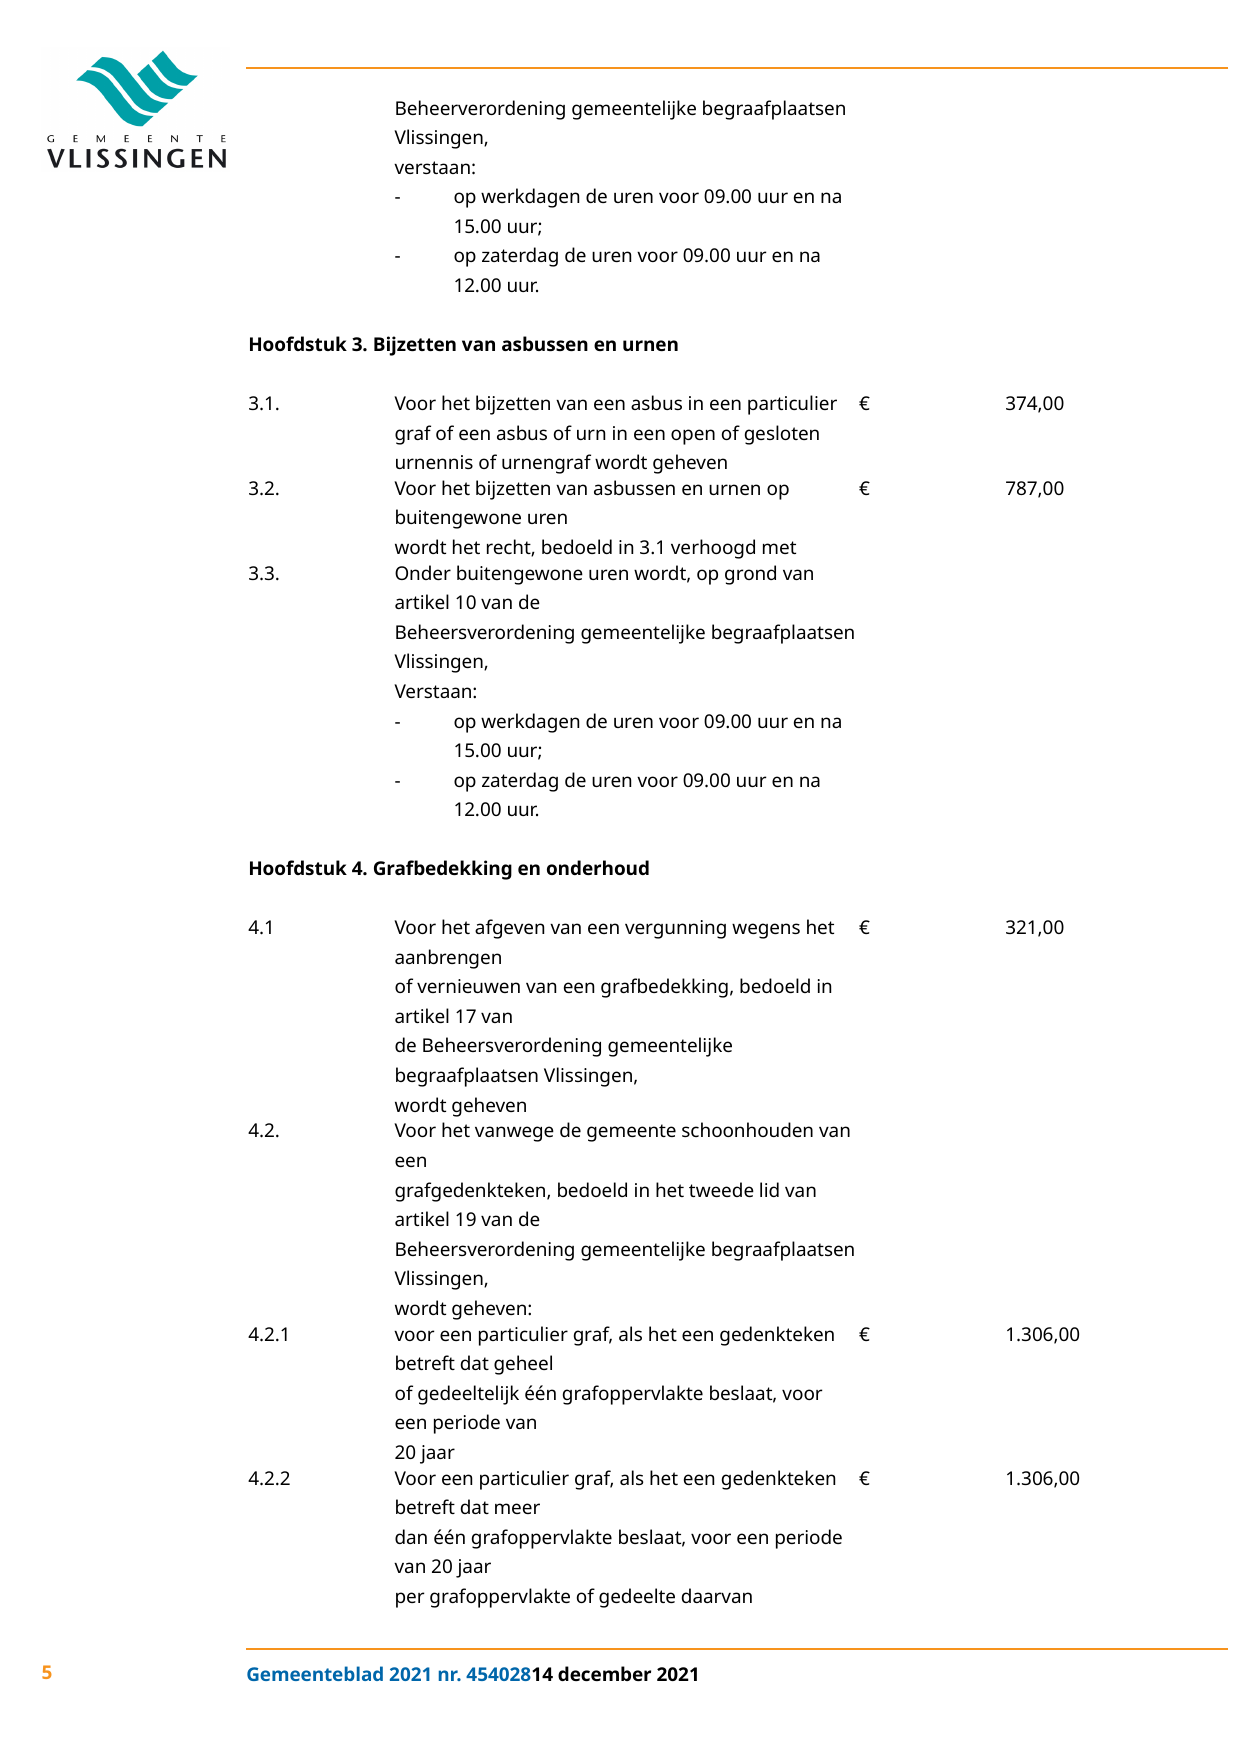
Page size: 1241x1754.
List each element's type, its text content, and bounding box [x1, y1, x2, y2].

table_cell [1005, 560, 1152, 822]
table_header Voor het afgeven van een vergunning wegens het aanbrengen of vernieuwen van een grafbedekking, bedoeld in artikel 17 van de Beheersverordening gemeentelijke begraafplaatsen Vlissingen, wordt geheven [394, 914, 859, 1118]
table_cell [859, 560, 1005, 822]
table_cell 4.2.2 [248, 1465, 394, 1609]
table_cell [248, 95, 394, 298]
table_cell 3.3. [248, 560, 394, 822]
table_cell 1.306,00 [1005, 1465, 1152, 1609]
table_cell € [859, 475, 1005, 560]
table_cell [1005, 1118, 1152, 1321]
table_header € [859, 914, 1005, 1118]
table_header 4.1 [248, 914, 394, 1118]
text Hoofdstuk 3. Bijzetten van asbussen en urnen [248, 331, 1152, 357]
table_cell Voor het bijzetten van asbussen en urnen op buitengewone uren wordt het recht, bedoeld in 3.1 verhoogd met [394, 475, 859, 560]
table_cell voor een particulier graf, als het een gedenkteken betreft dat geheel of gedeeltelijk één grafoppervlakte beslaat, voor een periode van 20 jaar [394, 1321, 859, 1465]
table_header Voor het bijzetten van een asbus in een particulier graf of een asbus of urn in een open of gesloten urnennis of urnengraf wordt geheven [394, 390, 859, 475]
text Hoofdstuk 4. Grafbedekking en onderhoud [248, 855, 1152, 881]
table_cell 4.2. [248, 1118, 394, 1321]
table_cell € [859, 1465, 1005, 1609]
table_cell Onder buitengewone uren wordt, op grond van artikel 10 van de Beheersverordening gemeentelijke begraafplaatsen Vlissingen, Verstaan: op werkdagen de uren voor 09.00 uur en na 15.00 uur; op zaterdag de uren voor 09.00 uur en na 12.00 uur. [394, 560, 859, 822]
table_header 321,00 [1005, 914, 1152, 1118]
table_header 3.1. [248, 390, 394, 475]
table_header € [859, 390, 1005, 475]
table_cell [1005, 95, 1152, 298]
picture [41, 47, 231, 172]
table_header 374,00 [1005, 390, 1152, 475]
table_cell € [859, 1321, 1005, 1465]
table_cell 4.2.1 [248, 1321, 394, 1465]
table_cell Beheerverordening gemeentelijke begraafplaatsen Vlissingen, verstaan: op werkdagen de uren voor 09.00 uur en na 15.00 uur; op zaterdag de uren voor 09.00 uur en na 12.00 uur. [394, 95, 859, 298]
table_cell [859, 1118, 1005, 1321]
table_cell [859, 95, 1005, 298]
table_cell 1.306,00 [1005, 1321, 1152, 1465]
table_cell 3.2. [248, 475, 394, 560]
table_cell Voor het vanwege de gemeente schoonhouden van een grafgedenkteken, bedoeld in het tweede lid van artikel 19 van de Beheersverordening gemeentelijke begraafplaatsen Vlissingen, wordt geheven: [394, 1118, 859, 1321]
table_cell Voor een particulier graf, als het een gedenkteken betreft dat meer dan één grafoppervlakte beslaat, voor een periode van 20 jaar per grafoppervlakte of gedeelte daarvan [394, 1465, 859, 1609]
table_cell 787,00 [1005, 475, 1152, 560]
